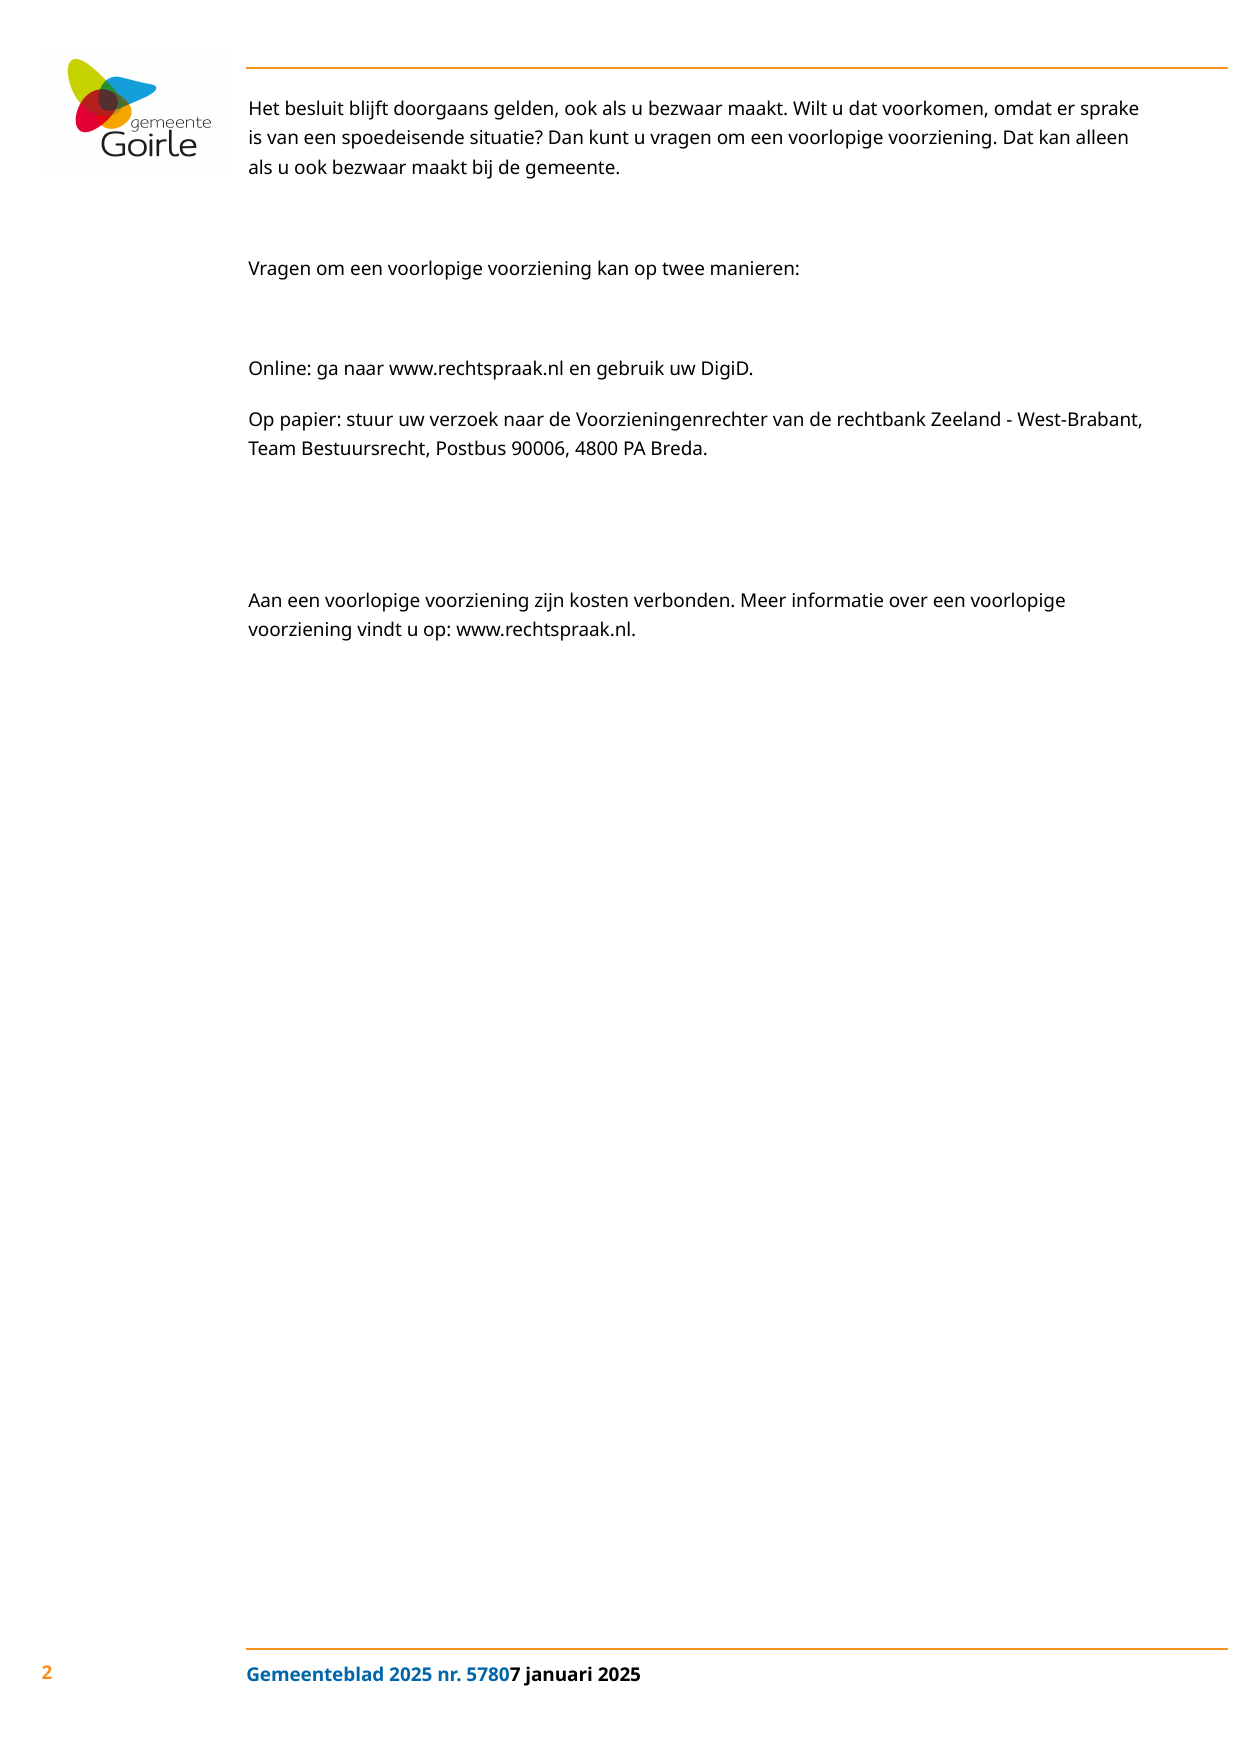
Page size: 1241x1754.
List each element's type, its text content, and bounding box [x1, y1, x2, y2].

text Het besluit blijft doorgaans gelden, ook als u bezwaar maakt. Wilt u dat voorkomen, omdat er sprake is van een spoedeisende situatie? Dan kunt u vragen om een voorlopige voorziening. Dat kan alleen als u ook bezwaar maakt bij de gemeente. [248, 95, 1152, 180]
text Vragen om een voorlopige voorziening kan op twee manieren: [248, 255, 1152, 281]
text Online: ga naar www.rechtspraak.nl en gebruik uw DigiD. [248, 356, 1152, 381]
picture [41, 47, 231, 172]
text Aan een voorlopige voorziening zijn kosten verbonden. Meer informatie over een voorlopige voorziening vindt u op: www.rechtspraak.nl. [248, 587, 1152, 642]
text Op papier: stuur uw verzoek naar de Voorzieningenrechter van de rechtbank Zeeland - West-Brabant, Team Bestuursrecht, Postbus 90006, 4800 PA Breda. [248, 406, 1152, 461]
